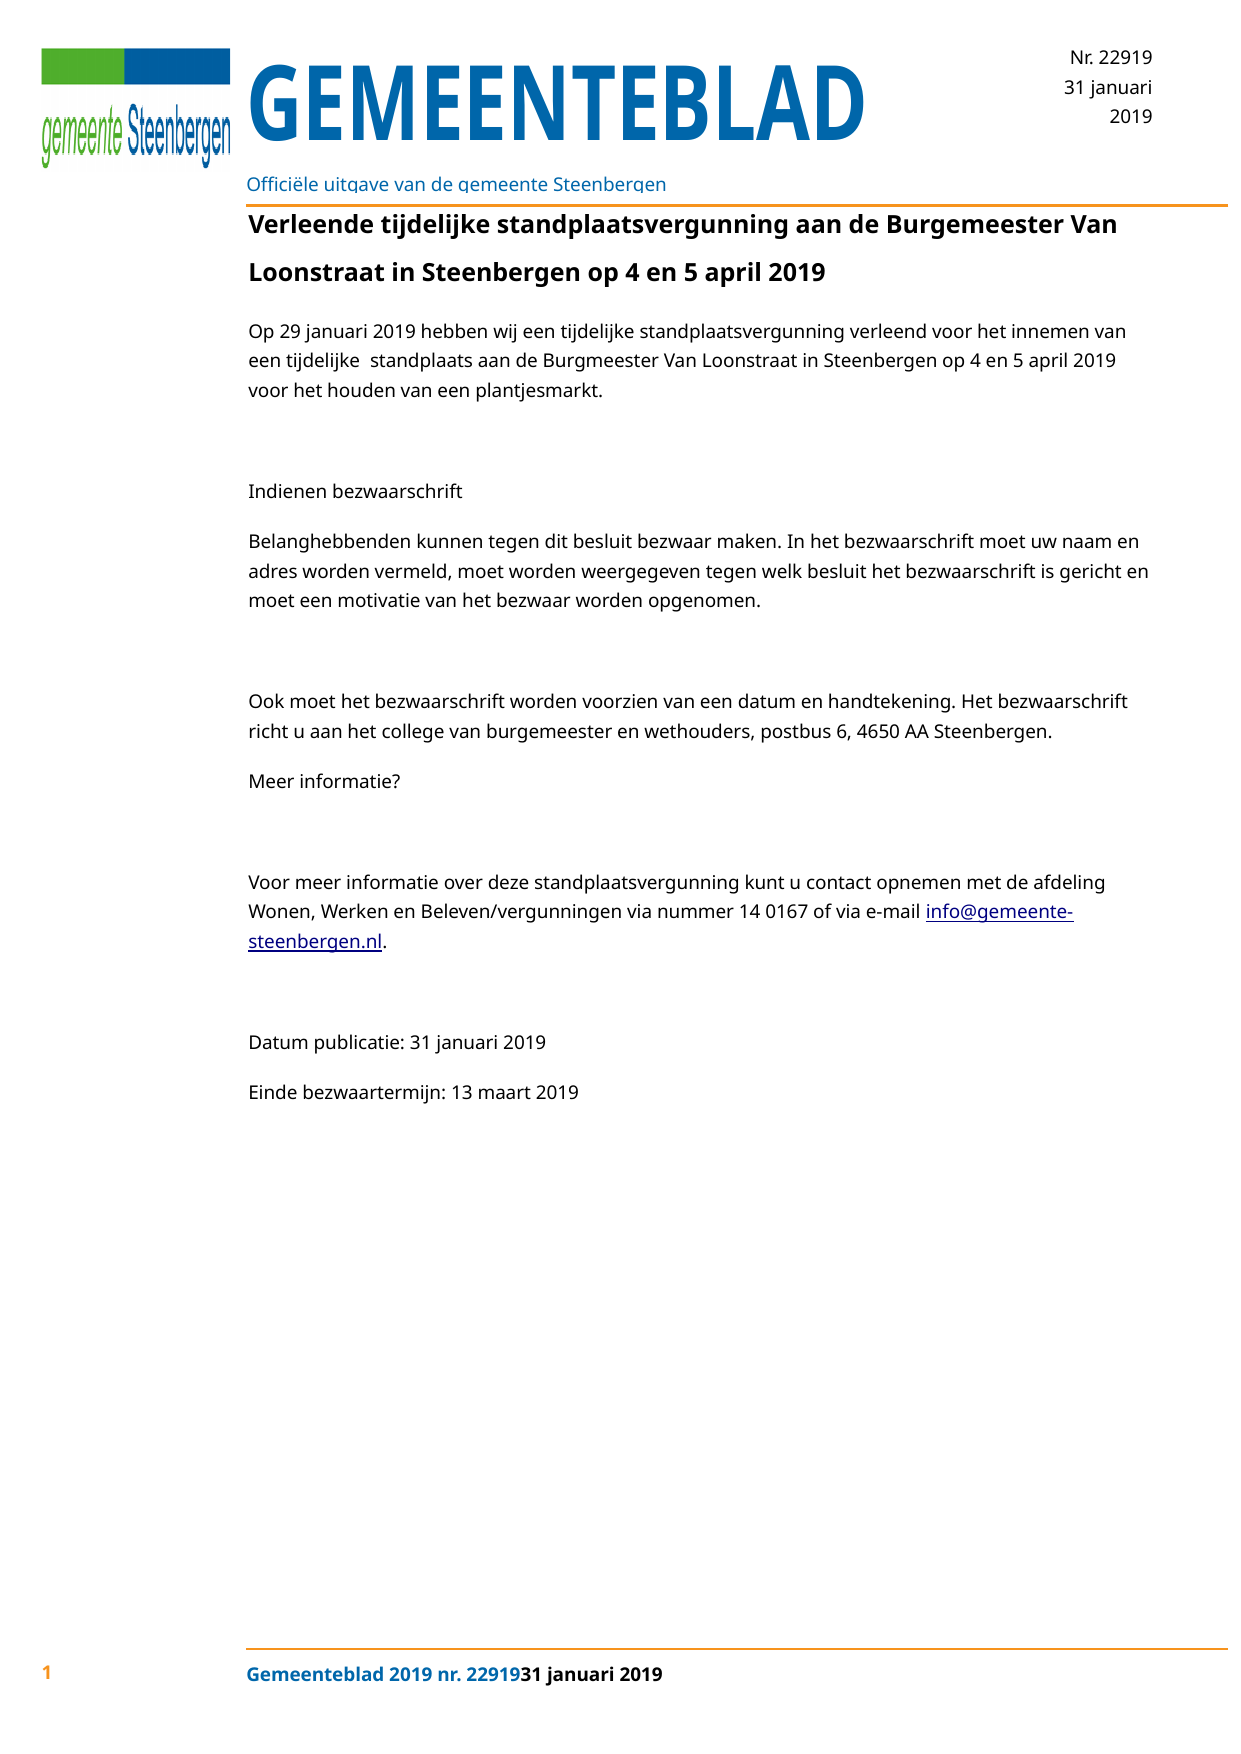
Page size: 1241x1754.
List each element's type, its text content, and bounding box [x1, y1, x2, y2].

text Einde bezwaartermijn: 13 maart 2019 [248, 1079, 1152, 1105]
text Ook moet het bezwaarschrift worden voorzien van een datum en handtekening. Het bezwaarschrift richt u aan het college van burgemeester en wethouders, postbus 6, 4650 AA Steenbergen. [248, 688, 1152, 744]
text Op 29 januari 2019 hebben wij een tijdelijke standplaatsvergunning verleend voor het innemen van een tijdelijke standplaats aan de Burgmeester Van Loonstraat in Steenbergen op 4 en 5 april 2019 voor het houden van een plantjesmarkt. [248, 318, 1152, 403]
text Voor meer informatie over deze standplaatsvergunning kunt u contact opnemen met de afdeling Wonen, Werken en Beleven/vergunningen via nummer 14 0167 of via e-mail info@gemeente-steenbergen.nl. [248, 869, 1152, 954]
text Belanghebbenden kunnen tegen dit besluit bezwaar maken. In het bezwaarschrift moet uw naam en adres worden vermeld, moet worden weergegeven tegen welk besluit het bezwaarschrift is gericht en moet een motivatie van het bezwaar worden opgenomen. [248, 528, 1152, 613]
picture [41, 47, 231, 172]
text Indienen bezwaarschrift [248, 478, 1152, 504]
text Verleende tijdelijke standplaatsvergunning aan de Burgemeester Van Loonstraat in Steenbergen op 4 en 5 april 2019 [248, 207, 1152, 288]
text Meer informatie? [248, 768, 1152, 794]
text Datum publicatie: 31 januari 2019 [248, 1029, 1152, 1055]
